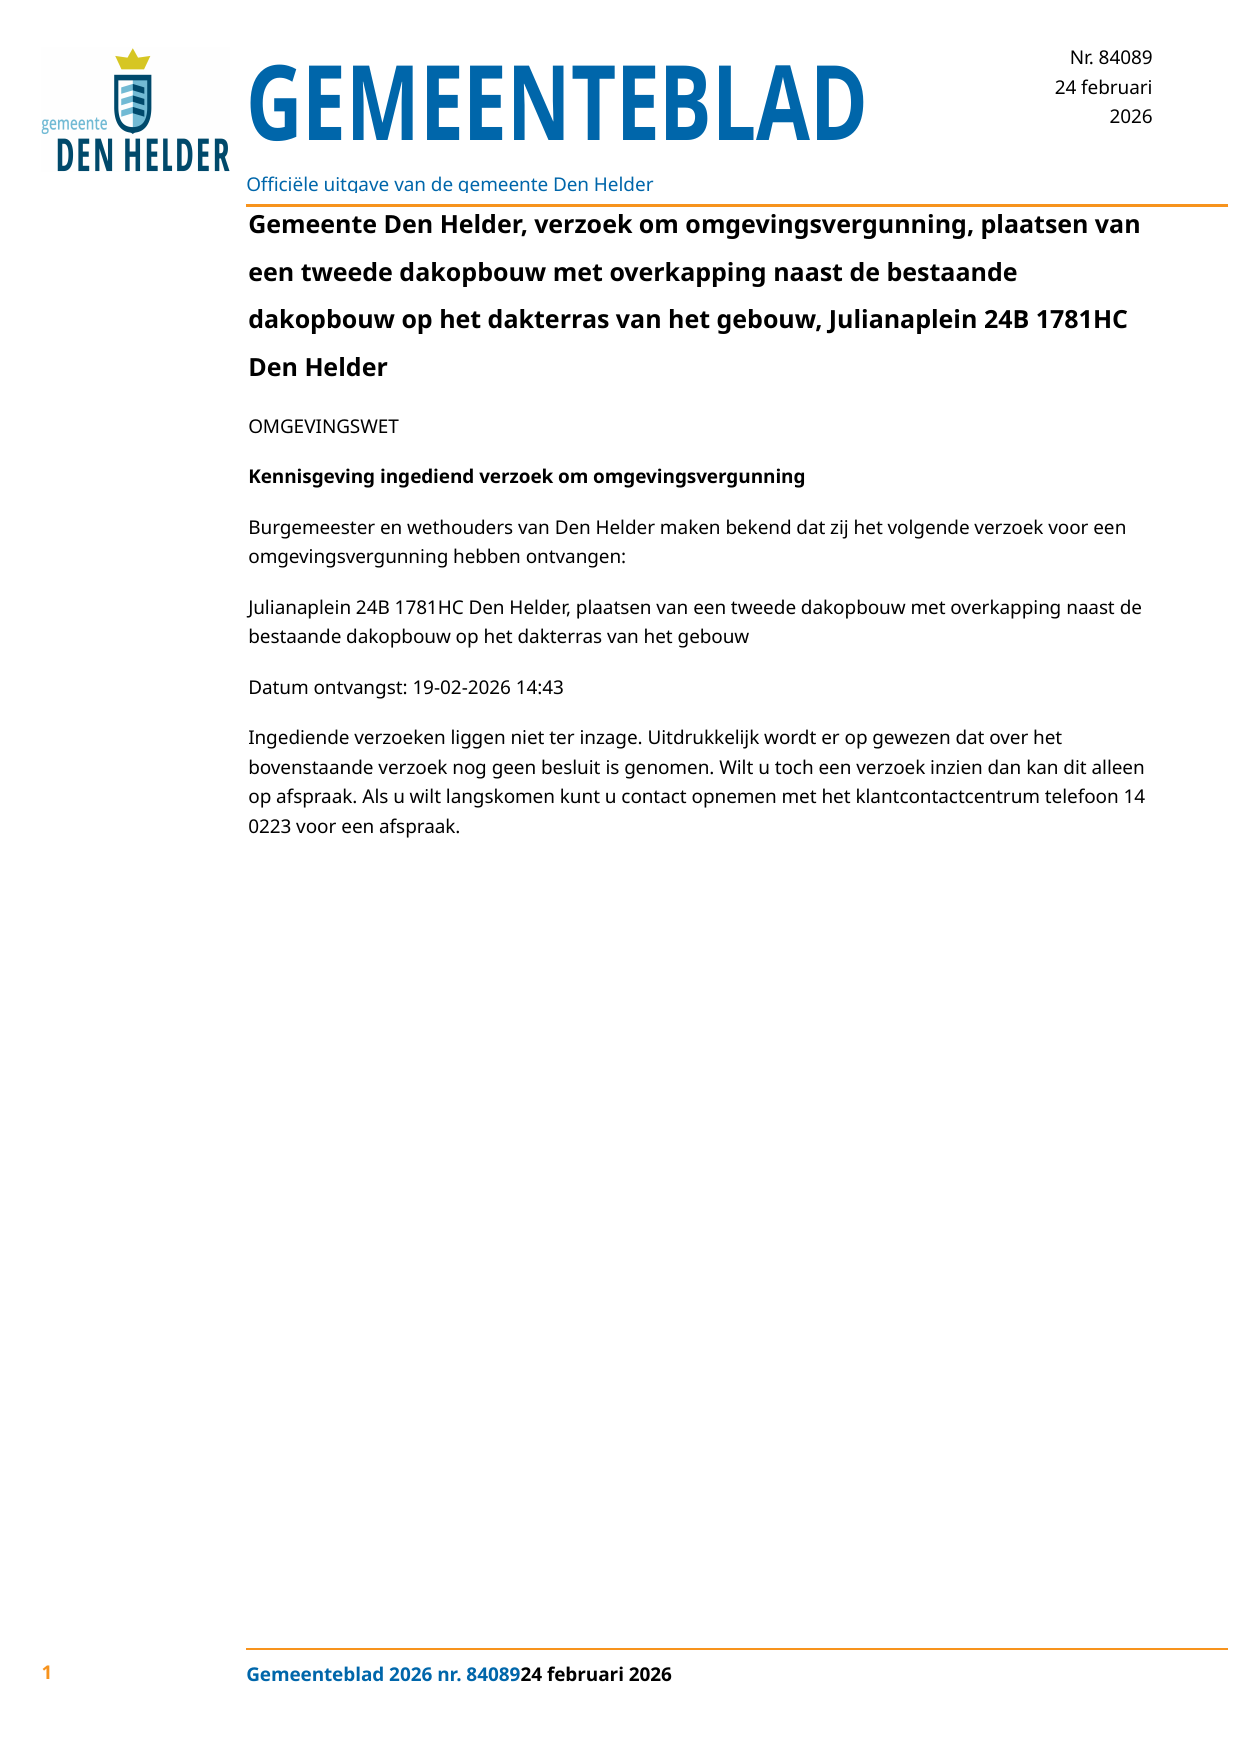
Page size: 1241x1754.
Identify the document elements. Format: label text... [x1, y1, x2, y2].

text OMGEVINGSWET [248, 413, 1152, 439]
text Gemeente Den Helder, verzoek om omgevingsvergunning, plaatsen van een tweede dakopbouw met overkapping naast de bestaande dakopbouw op het dakterras van het gebouw, Julianaplein 24B 1781HC Den Helder [248, 207, 1152, 384]
text Burgemeester en wethouders van Den Helder maken bekend dat zij het volgende verzoek voor een omgevingsvergunning hebben ontvangen: [248, 514, 1152, 569]
text Datum ontvangst: 19-02-2026 14:43 [248, 674, 1152, 700]
picture [182, 144, 187, 165]
picture [220, 160, 224, 172]
text Julianaplein 24B 1781HC Den Helder, plaatsen van een tweede dakopbouw met overkapping naast de bestaande dakopbouw op het dakterras van het gebouw [248, 594, 1152, 649]
text Kennisgeving ingediend verzoek om omgevingsvergunning [248, 463, 1152, 489]
text Ingediende verzoeken liggen niet ter inzage. Uitdrukkelijk wordt er op gewezen dat over het bovenstaande verzoek nog geen besluit is genomen. Wilt u toch een verzoek inzien dan kan dit alleen op afspraak. Als u wilt langskomen kunt u contact opnemen met het klantcontactcentrum telefoon 14 0223 voor een afspraak. [248, 724, 1152, 839]
picture [63, 144, 68, 165]
picture [100, 154, 106, 172]
picture [41, 47, 231, 172]
picture [130, 157, 135, 172]
